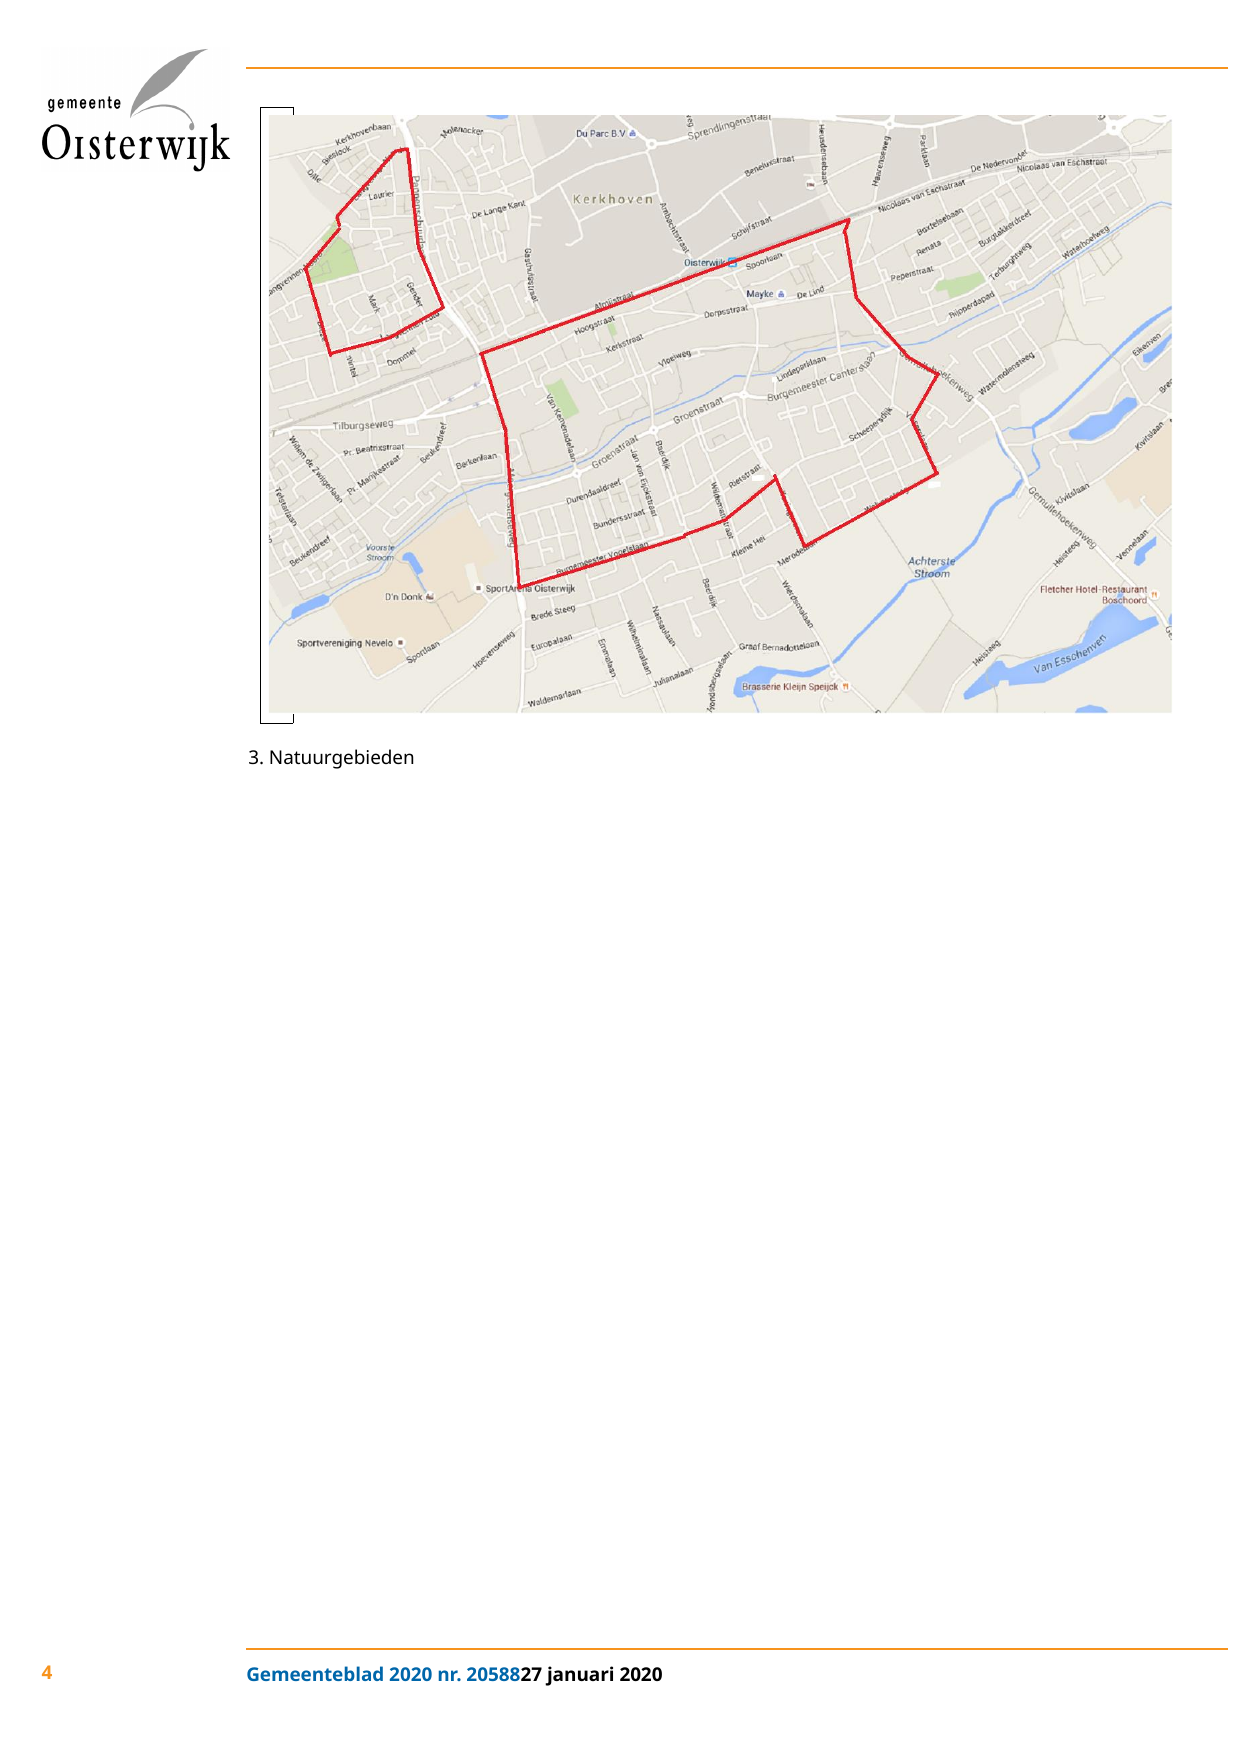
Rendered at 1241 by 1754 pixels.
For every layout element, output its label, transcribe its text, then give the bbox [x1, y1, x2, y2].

picture [41, 47, 231, 172]
picture [268, 115, 1173, 714]
text 3. Natuurgebieden [248, 744, 1152, 770]
